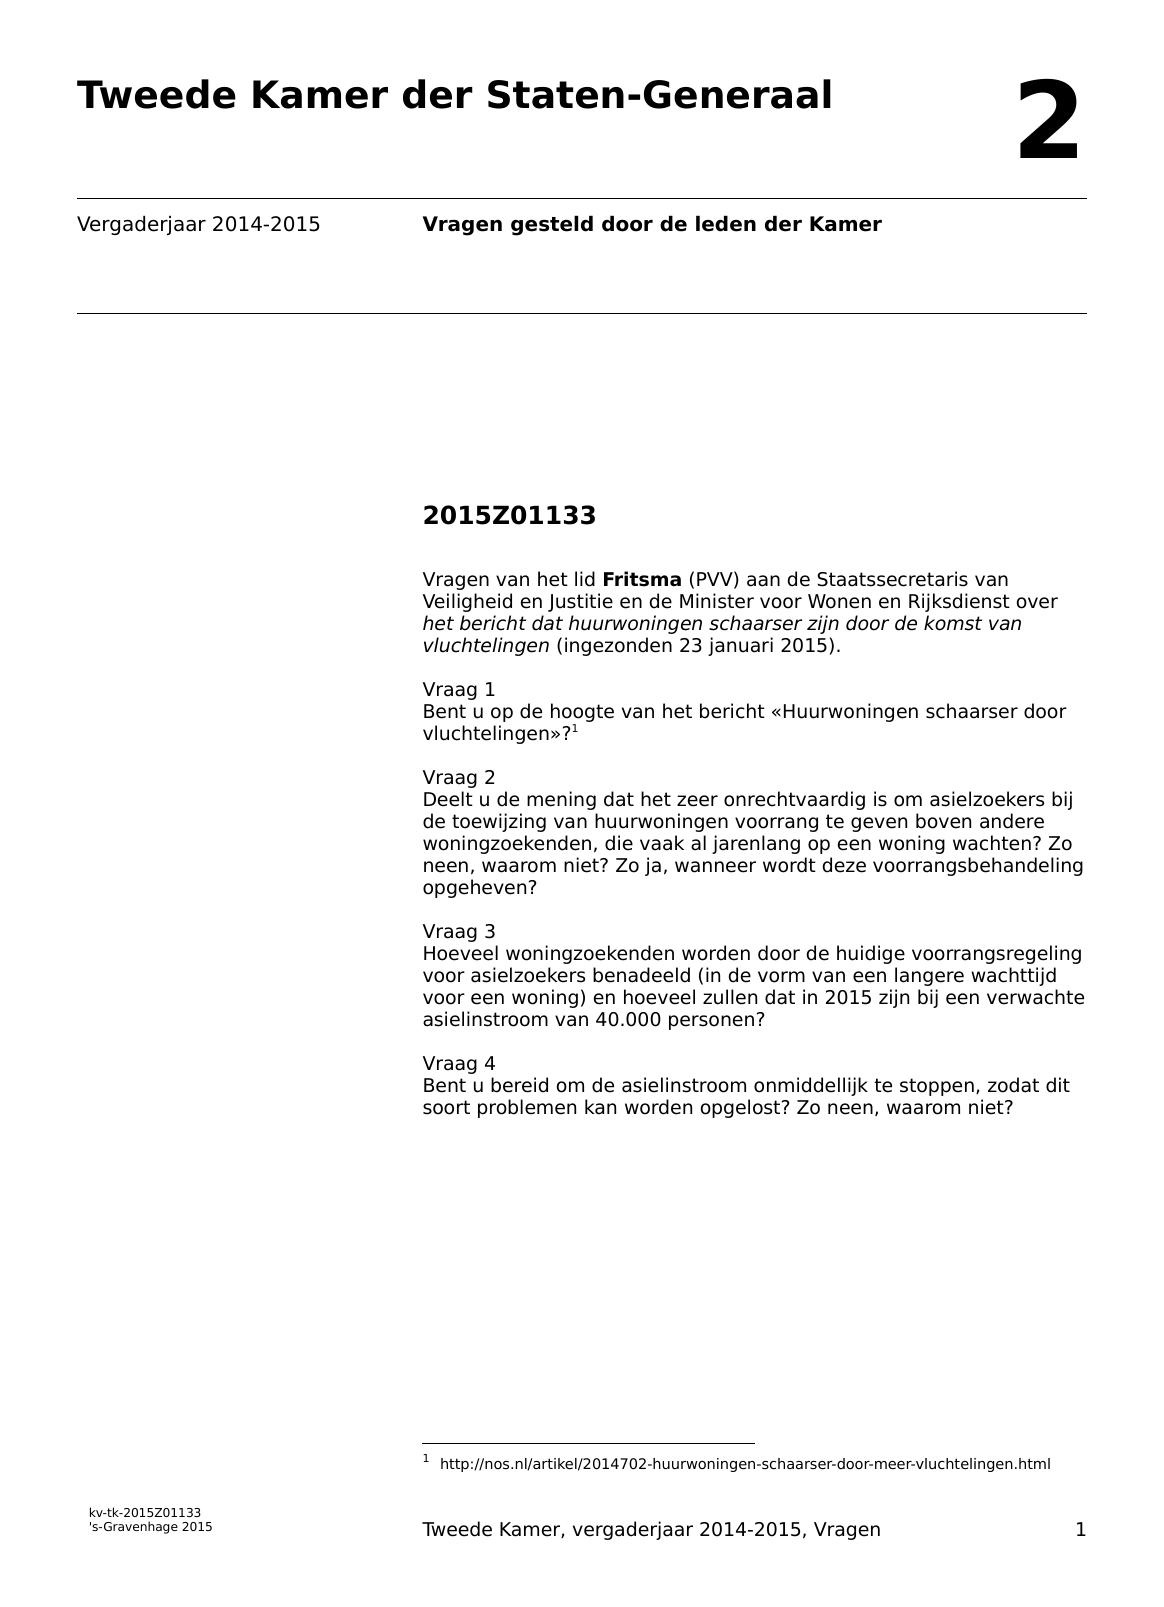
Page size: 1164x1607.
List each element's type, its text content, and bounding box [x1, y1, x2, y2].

text Bent u bereid om de asielinstroom onmiddellijk te stoppen, zodat dit soort problemen kan worden opgelost? Zo neen, waarom niet? [422, 1075, 1087, 1119]
table_cell Vragen gesteld door de leden der Kamer [422, 199, 1087, 313]
text kv-tk-2015Z01133 [88, 1506, 323, 1520]
text http://nos.nl/artikel/2014702-huurwoningen-schaarser-door-meer-vluchtelingen.html [422, 1452, 1087, 1474]
text Hoeveel woningzoekenden worden door de huidige voorrangsregeling voor asielzoekers benadeeld (in de vorm van een langere wachttijd voor een woning) en hoeveel zullen dat in 2015 zijn bij een verwachte asielinstroom van 40.000 personen? [422, 943, 1087, 1031]
text 's-Gravenhage 2015 [88, 1520, 323, 1534]
table_header Tweede Kamer der Staten-Generaal [77, 59, 886, 198]
text Bent u op de hoogte van het bericht «Huurwoningen schaarser door vluchtelingen»? [422, 701, 1087, 745]
text Vragen van het lid Fritsma (PVV) aan de Staatssecretaris van Veiligheid en Justitie en de Minister voor Wonen en Rijksdienst over het bericht dat huurwoningen schaarser zijn door de komst van vluchtelingen (ingezonden 23 januari 2015). [422, 569, 1087, 657]
text Vraag 1 [422, 679, 1087, 701]
table_cell Vergaderjaar 2014-2015 [77, 199, 422, 313]
text Deelt u de mening dat het zeer onrechtvaardig is om asielzoekers bij de toewijzing van huurwoningen voorrang te geven boven andere woningzoekenden, die vaak al jarenlang op een woning wachten? Zo neen, waarom niet? Zo ja, wanneer wordt deze voorrangsbehandeling opgeheven? [422, 789, 1087, 899]
text Vraag 2 [422, 767, 1087, 789]
table_header 2 [886, 59, 1087, 198]
text 2015Z01133 [422, 501, 1087, 531]
text Vraag 3 [422, 921, 1087, 943]
text Vraag 4 [422, 1053, 1087, 1075]
